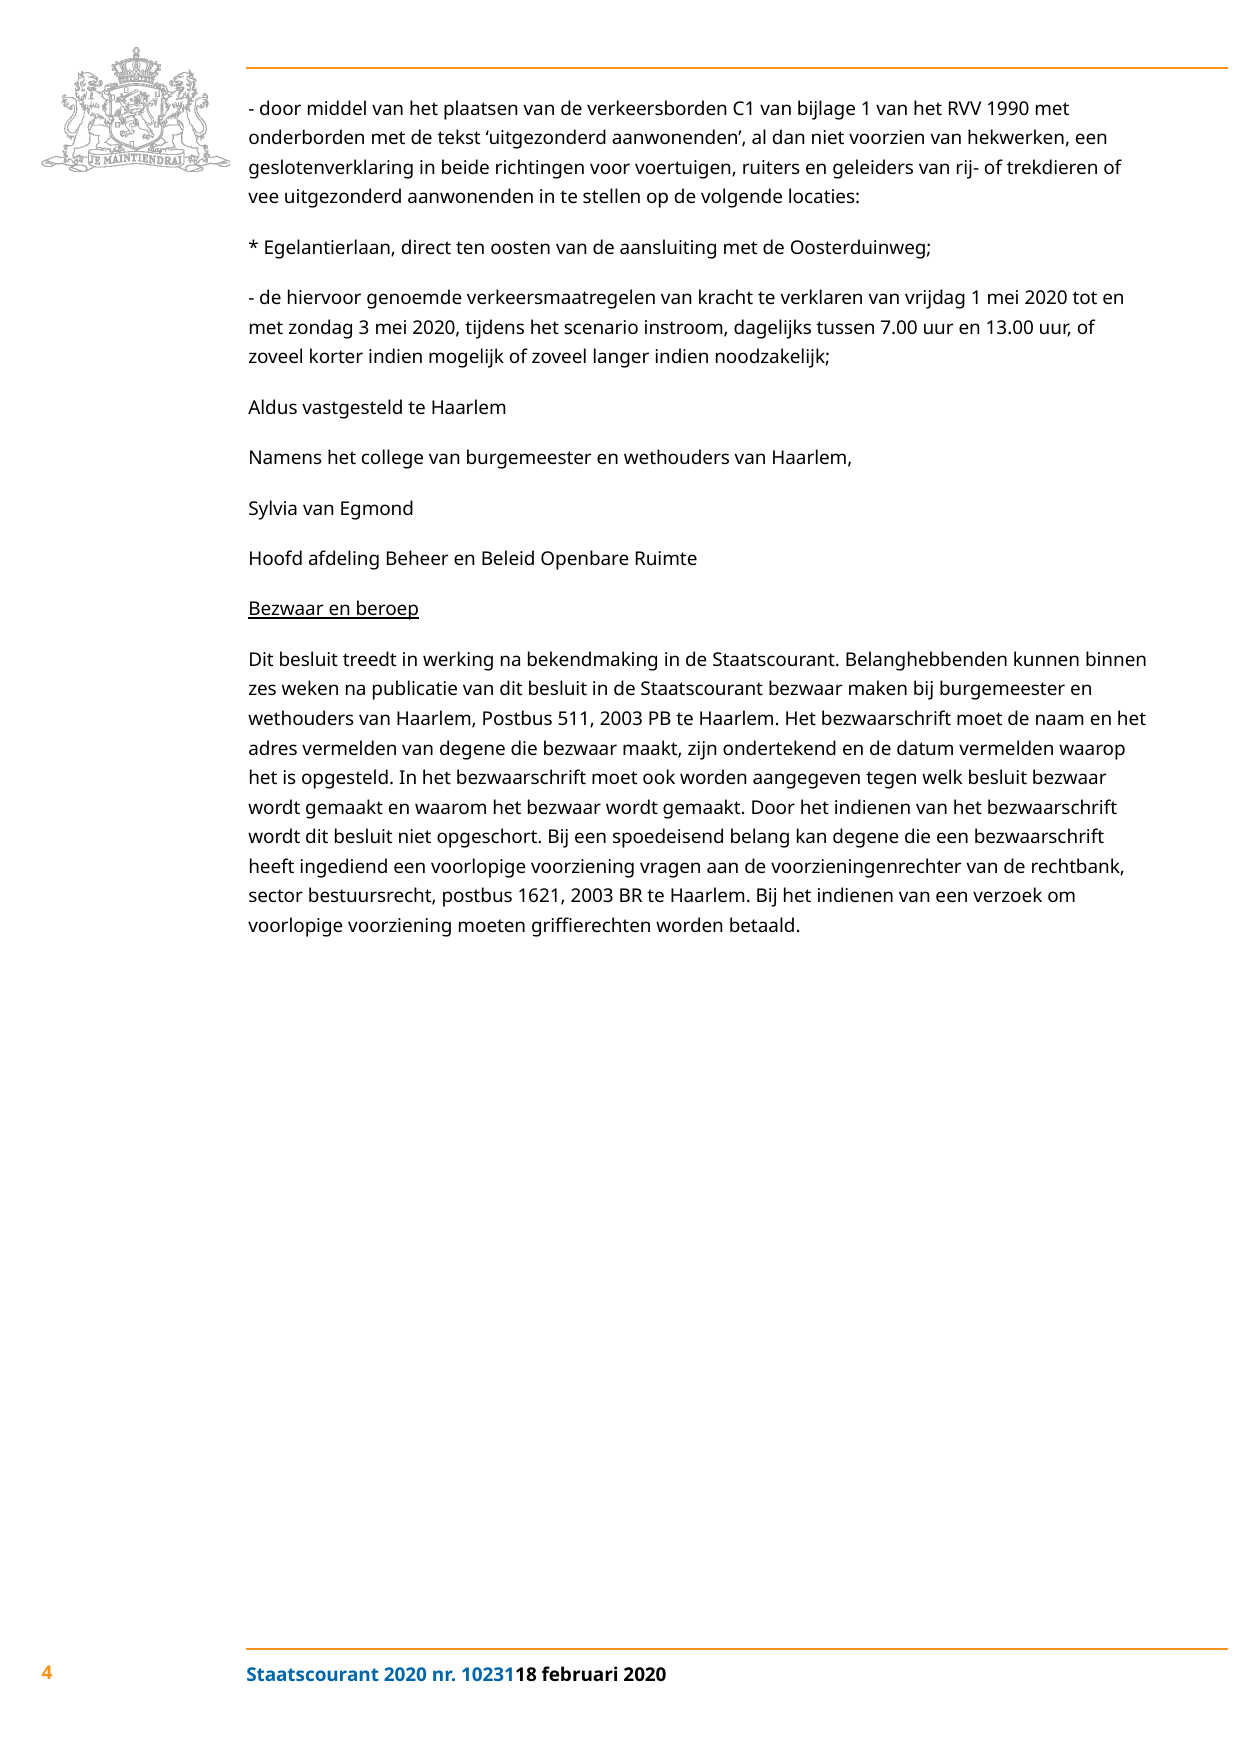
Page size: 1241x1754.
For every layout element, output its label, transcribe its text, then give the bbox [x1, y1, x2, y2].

text - de hiervoor genoemde verkeersmaatregelen van kracht te verklaren van vrijdag 1 mei 2020 tot en met zondag 3 mei 2020, tijdens het scenario instroom, dagelijks tussen 7.00 uur en 13.00 uur, of zoveel korter indien mogelijk of zoveel langer indien noodzakelijk; [248, 284, 1152, 369]
text - door middel van het plaatsen van de verkeersborden C1 van bijlage 1 van het RVV 1990 met onderborden met de tekst ‘uitgezonderd aanwonenden’, al dan niet voorzien van hekwerken, een geslotenverklaring in beide richtingen voor voertuigen, ruiters en geleiders van rij- of trekdieren of vee uitgezonderd aanwonenden in te stellen op de volgende locaties: [248, 95, 1152, 209]
text Aldus vastgesteld te Haarlem [248, 394, 1152, 420]
picture [41, 47, 231, 172]
text Dit besluit treedt in werking na bekendmaking in de Staatscourant. Belanghebbenden kunnen binnen zes weken na publicatie van dit besluit in de Staatscourant bezwaar maken bij burgemeester en wethouders van Haarlem, Postbus 511, 2003 PB te Haarlem. Het bezwaarschrift moet de naam en het adres vermelden van degene die bezwaar maakt, zijn ondertekend en de datum vermelden waarop het is opgesteld. In het bezwaarschrift moet ook worden aangegeven tegen welk besluit bezwaar wordt gemaakt en waarom het bezwaar wordt gemaakt. Door het indienen van het bezwaarschrift wordt dit besluit niet opgeschort. Bij een spoedeisend belang kan degene die een bezwaarschrift heeft ingediend een voorlopige voorziening vragen aan de voorzieningenrechter van de rechtbank, sector bestuursrecht, postbus 1621, 2003 BR te Haarlem. Bij het indienen van een verzoek om voorlopige voorziening moeten griffierechten worden betaald. [248, 646, 1152, 938]
text Namens het college van burgemeester en wethouders van Haarlem, [248, 444, 1152, 470]
text Hoofd afdeling Beheer en Beleid Openbare Ruimte [248, 545, 1152, 571]
text Sylvia van Egmond [248, 495, 1152, 521]
text * Egelantierlaan, direct ten oosten van de aansluiting met de Oosterduinweg; [248, 234, 1152, 260]
text Bezwaar en beroep [248, 596, 1152, 621]
